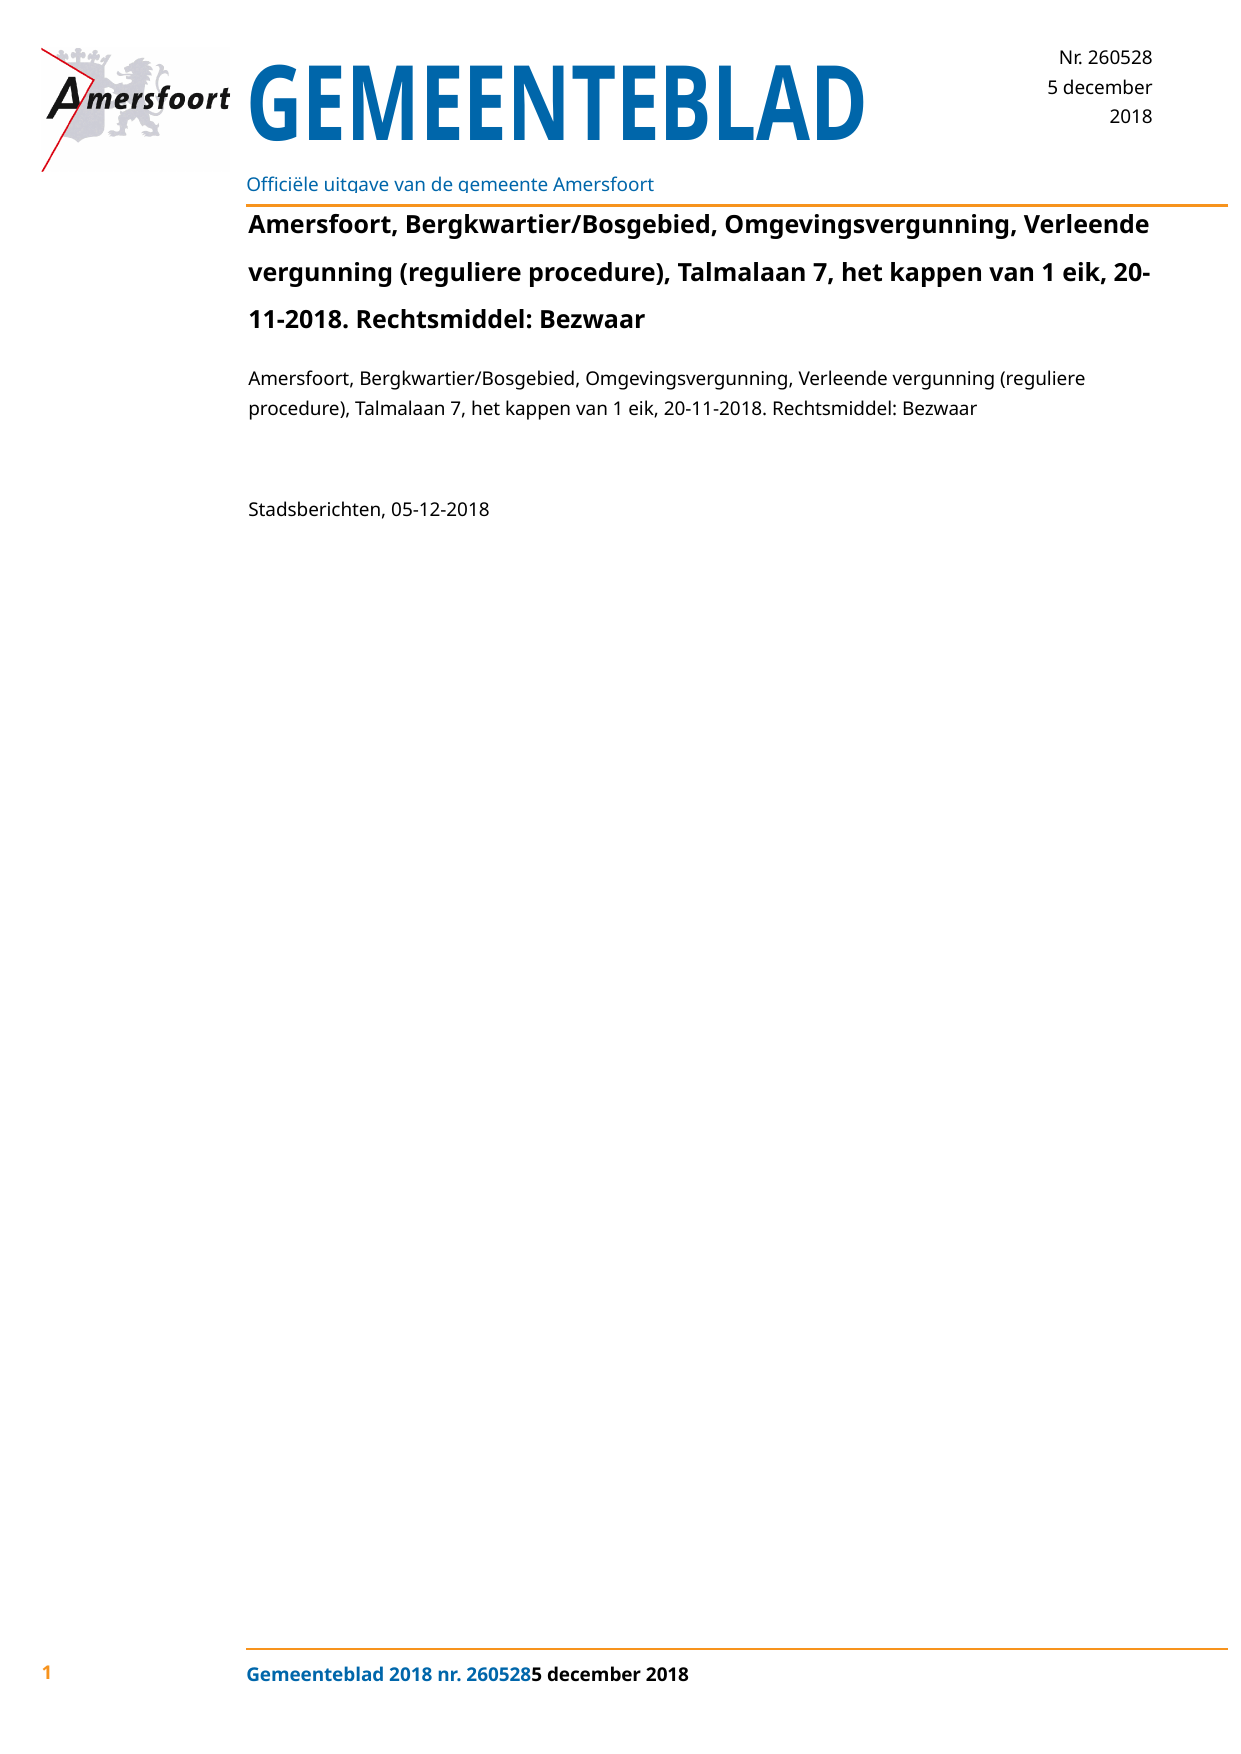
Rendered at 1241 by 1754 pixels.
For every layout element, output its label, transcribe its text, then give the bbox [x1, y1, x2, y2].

text Amersfoort, Bergkwartier/Bosgebied, Omgevingsvergunning, Verleende vergunning (reguliere procedure), Talmalaan 7, het kappen van 1 eik, 20-11-2018. Rechtsmiddel: Bezwaar [248, 207, 1152, 336]
text Stadsberichten, 05-12-2018 [248, 496, 1152, 522]
picture [41, 47, 231, 172]
text Amersfoort, Bergkwartier/Bosgebied, Omgevingsvergunning, Verleende vergunning (reguliere procedure), Talmalaan 7, het kappen van 1 eik, 20-11-2018. Rechtsmiddel: Bezwaar [248, 366, 1152, 421]
